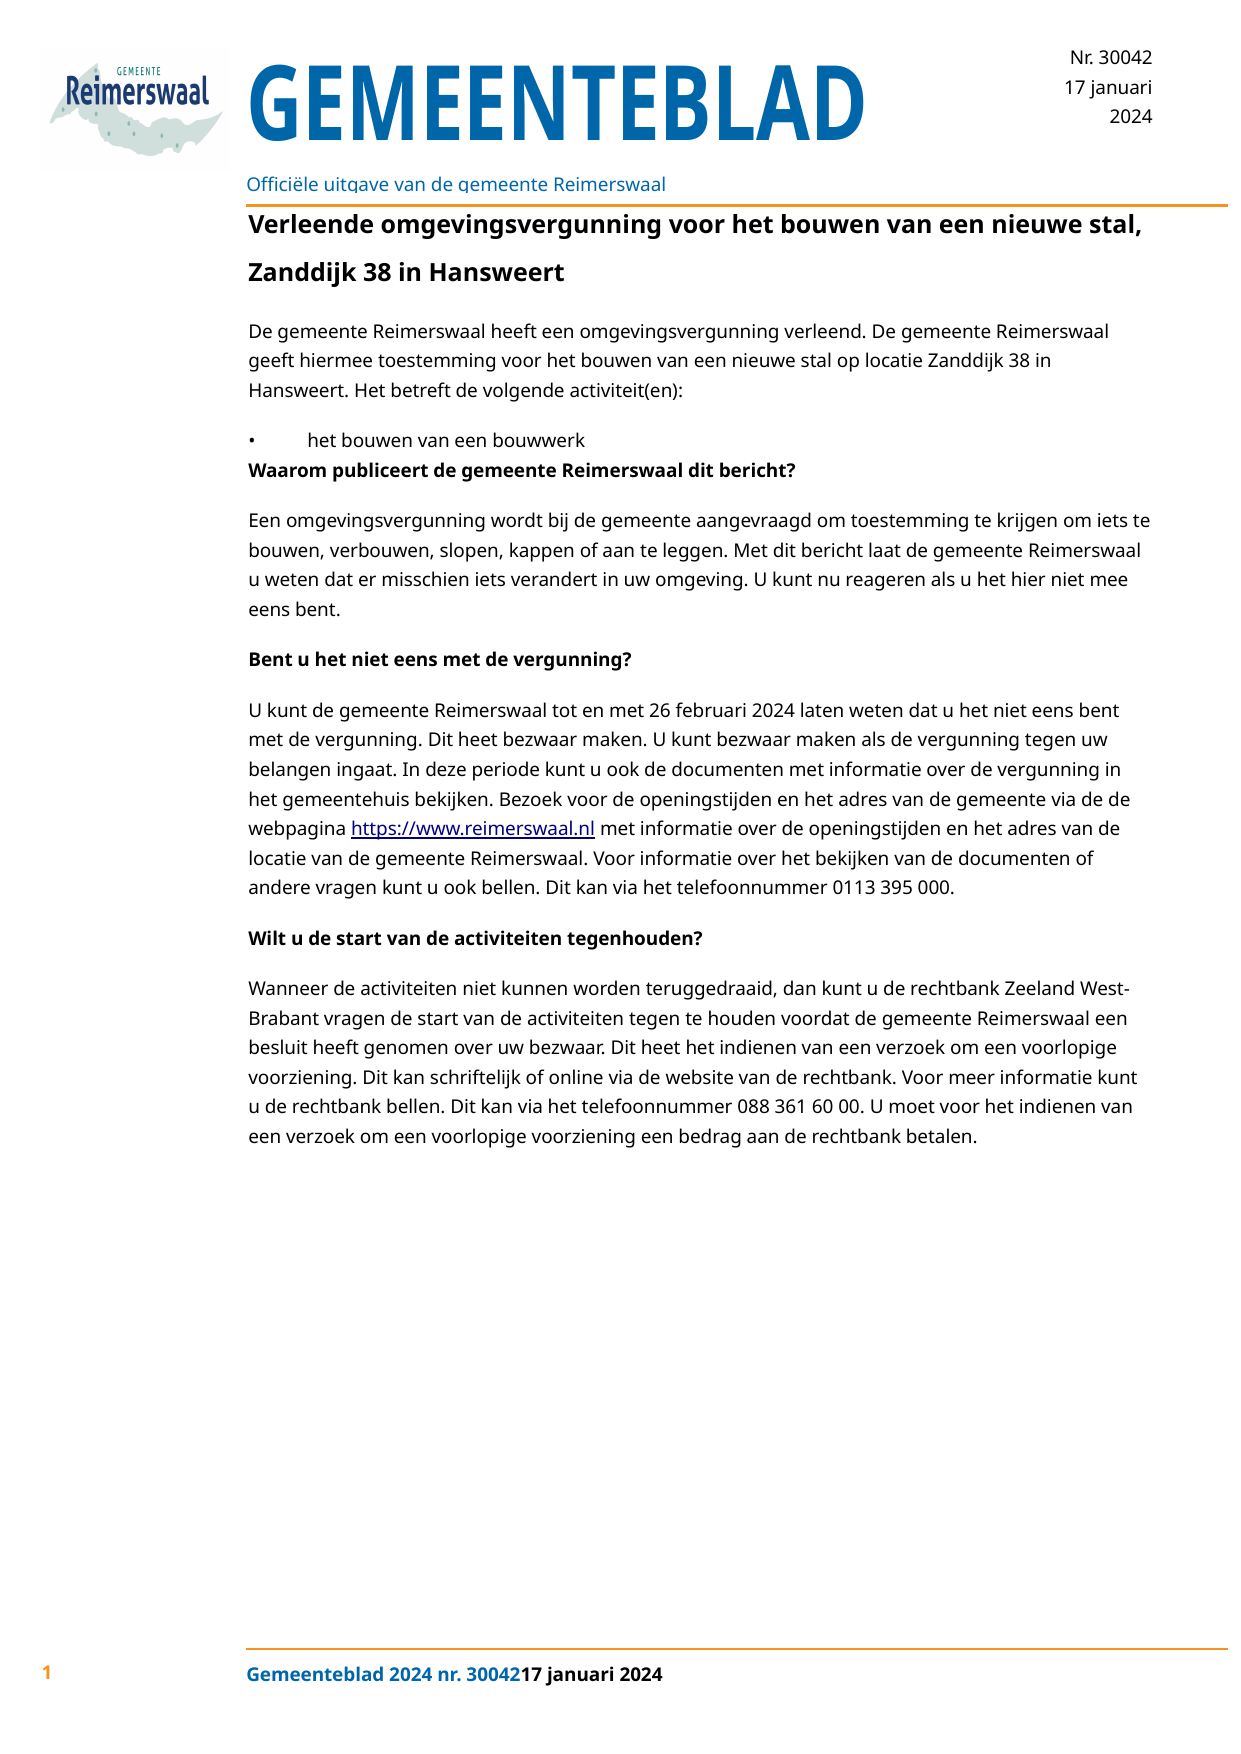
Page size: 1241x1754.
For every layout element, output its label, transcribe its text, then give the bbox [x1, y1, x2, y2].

text Wanneer de activiteiten niet kunnen worden teruggedraaid, dan kunt u de rechtbank Zeeland West-Brabant vragen de start van de activiteiten tegen te houden voordat de gemeente Reimerswaal een besluit heeft genomen over uw bezwaar. Dit heet het indienen van een verzoek om een voorlopige voorziening. Dit kan schriftelijk of online via de website van de rechtbank. Voor meer informatie kunt u de rechtbank bellen. Dit kan via het telefoonnummer 088 361 60 00. U moet voor het indienen van een verzoek om een voorlopige voorziening een bedrag aan de rechtbank betalen. [248, 975, 1152, 1149]
text Wilt u de start van de activiteiten tegenhouden? [248, 925, 1152, 951]
text Een omgevingsvergunning wordt bij de gemeente aangevraagd om toestemming te krijgen om iets te bouwen, verbouwen, slopen, kappen of aan te leggen. Met dit bericht laat de gemeente Reimerswaal u weten dat er misschien iets verandert in uw omgeving. U kunt nu reageren als u het hier niet mee eens bent. [248, 507, 1152, 622]
text Verleende omgevingsvergunning voor het bouwen van een nieuwe stal, Zanddijk 38 in Hansweert [248, 207, 1152, 288]
text De gemeente Reimerswaal heeft een omgevingsvergunning verleend. De gemeente Reimerswaal geeft hiermee toestemming voor het bouwen van een nieuwe stal op locatie Zanddijk 38 in Hansweert. Het betreft de volgende activiteit(en): [248, 318, 1152, 403]
text Waarom publiceert de gemeente Reimerswaal dit bericht? [248, 457, 1152, 483]
list het bouwen van een bouwwerk [248, 427, 1152, 453]
text Bent u het niet eens met de vergunning? [248, 647, 1152, 672]
picture [41, 47, 231, 172]
text U kunt de gemeente Reimerswaal tot en met 26 februari 2024 laten weten dat u het niet eens bent met de vergunning. Dit heet bezwaar maken. U kunt bezwaar maken als de vergunning tegen uw belangen ingaat. In deze periode kunt u ook de documenten met informatie over de vergunning in het gemeentehuis bekijken. Bezoek voor de openingstijden en het adres van de gemeente via de de webpagina https://www.reimerswaal.nl met informatie over de openingstijden en het adres van de locatie van de gemeente Reimerswaal. Voor informatie over het bekijken van de documenten of andere vragen kunt u ook bellen. Dit kan via het telefoonnummer 0113 395 000. [248, 697, 1152, 900]
